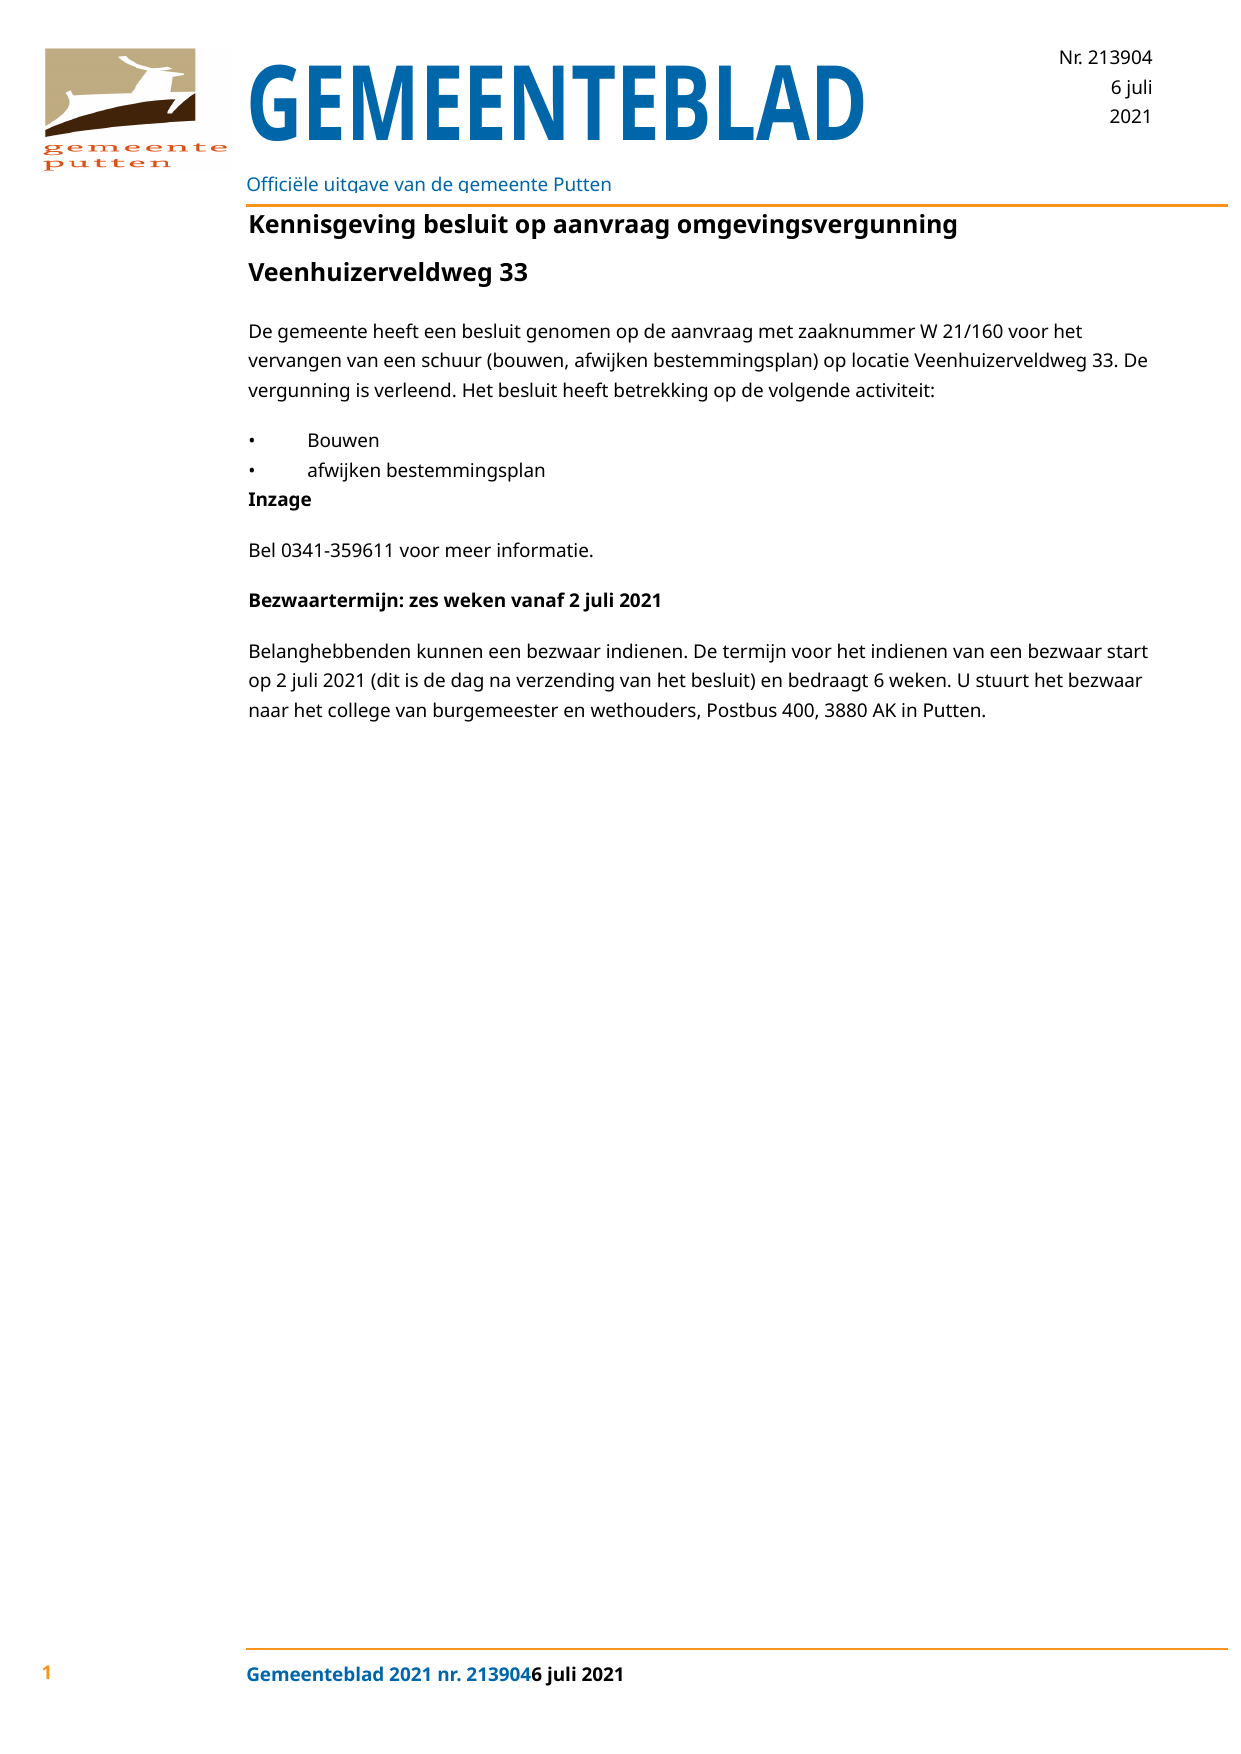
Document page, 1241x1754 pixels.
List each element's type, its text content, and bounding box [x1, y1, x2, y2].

text De gemeente heeft een besluit genomen op de aanvraag met zaaknummer W 21/160 voor het vervangen van een schuur (bouwen, afwijken bestemmingsplan) op locatie Veenhuizerveldweg 33. De vergunning is verleend. Het besluit heeft betrekking op de volgende activiteit: [248, 318, 1152, 403]
text Bel 0341-359611 voor meer informatie. [248, 537, 1152, 563]
list afwijken bestemmingsplan [248, 457, 1152, 483]
text Inzage [248, 487, 1152, 512]
picture [41, 47, 231, 172]
text Kennisgeving besluit op aanvraag omgevingsvergunning Veenhuizerveldweg 33 [248, 207, 1152, 288]
text Belanghebbenden kunnen een bezwaar indienen. De termijn voor het indienen van een bezwaar start op 2 juli 2021 (dit is de dag na verzending van het besluit) en bedraagt 6 weken. U stuurt het bezwaar naar het college van burgemeester en wethouders, Postbus 400, 3880 AK in Putten. [248, 638, 1152, 723]
list Bouwen [248, 427, 1152, 453]
text Bezwaartermijn: zes weken vanaf 2 juli 2021 [248, 587, 1152, 613]
